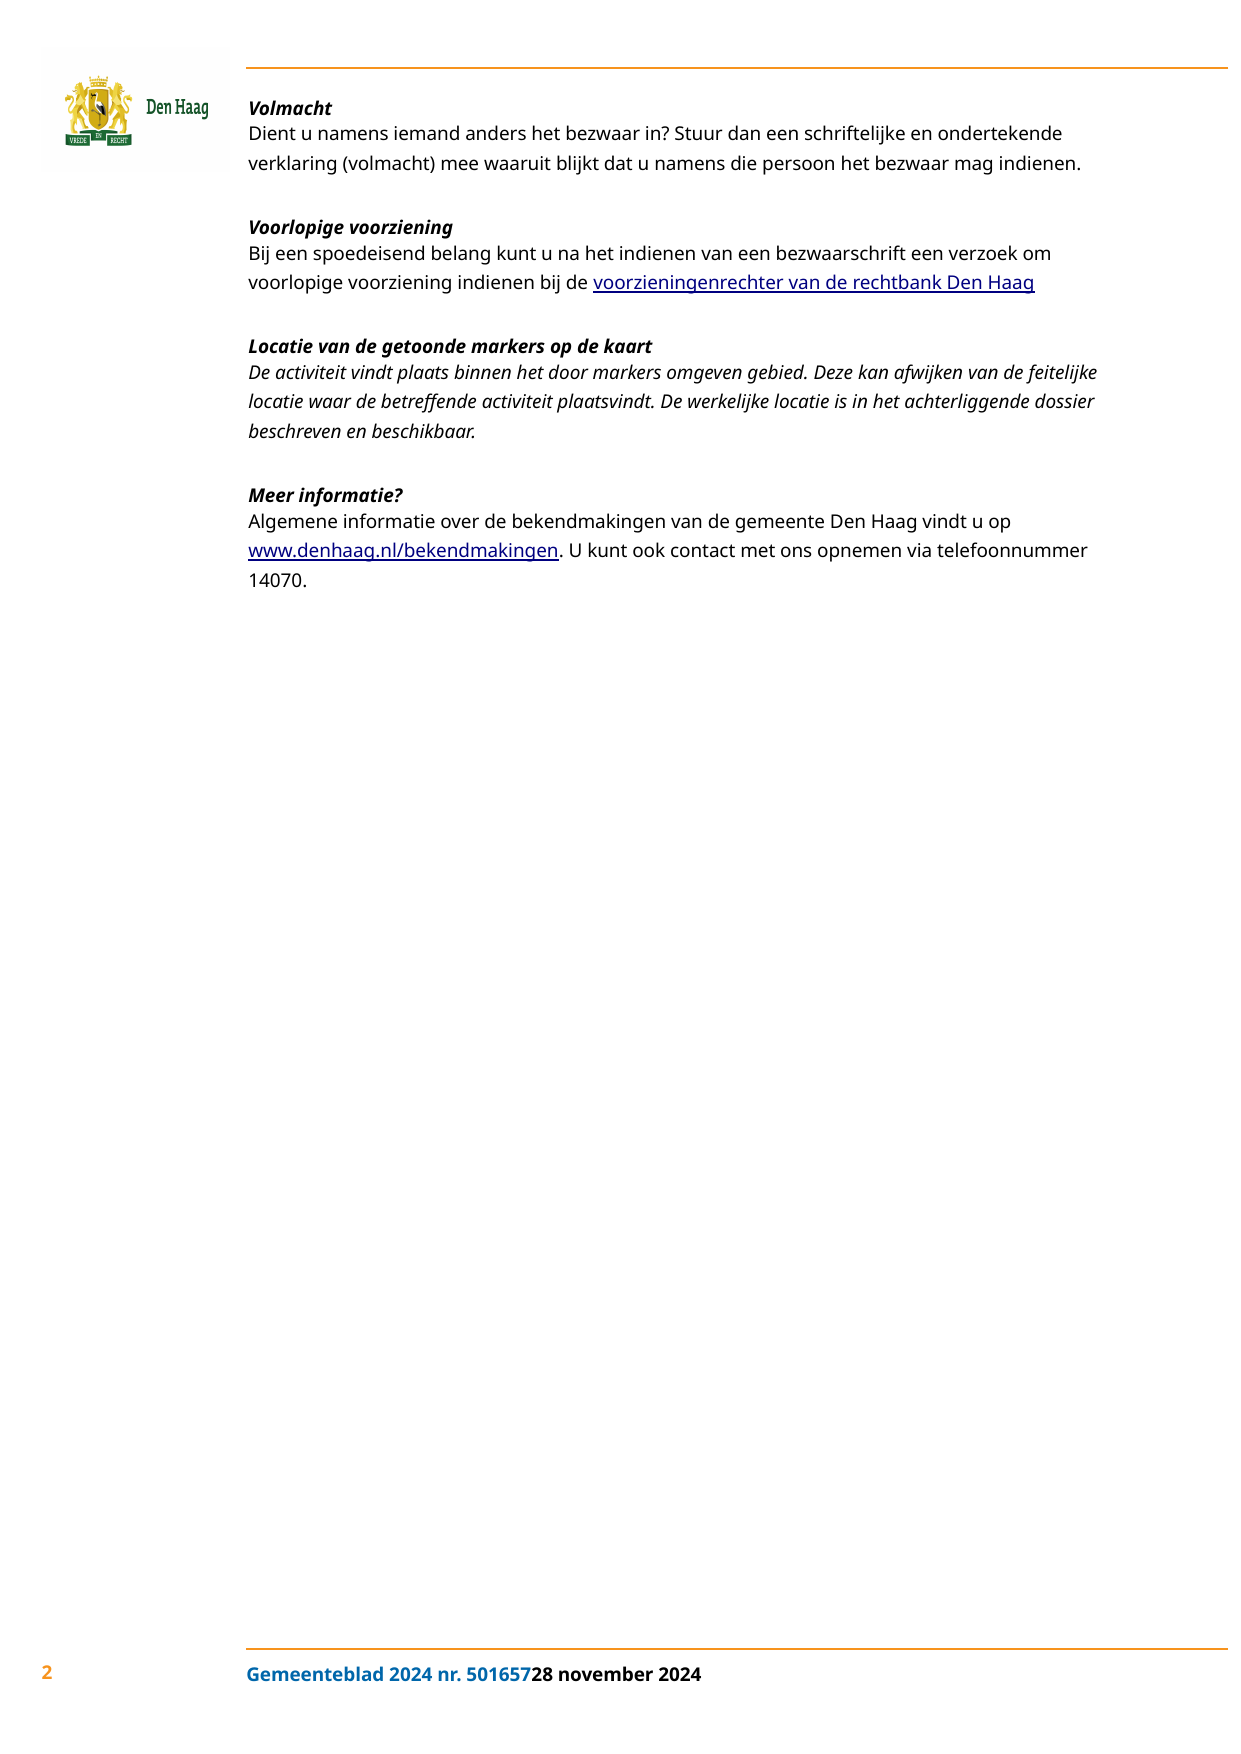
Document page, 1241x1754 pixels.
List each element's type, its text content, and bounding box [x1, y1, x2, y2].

text Voorlopige voorziening [248, 214, 1152, 240]
text Algemene informatie over de bekendmakingen van de gemeente Den Haag vindt u op www.denhaag.nl/bekendmakingen. U kunt ook contact met ons opnemen via telefoonnummer 14070. [248, 508, 1152, 593]
text Volmacht [248, 95, 1152, 121]
text De activiteit vindt plaats binnen het door markers omgeven gebied. Deze kan afwijken van de feitelijke locatie waar de betreffende activiteit plaatsvindt. De werkelijke locatie is in het achterliggende dossier beschreven en beschikbaar. [248, 359, 1152, 444]
text Dient u namens iemand anders het bezwaar in? Stuur dan een schriftelijke en ondertekende verklaring (volmacht) mee waaruit blijkt dat u namens die persoon het bezwaar mag indienen. [248, 121, 1152, 176]
text Bij een spoedeisend belang kunt u na het indienen van een bezwaarschrift een verzoek om voorlopige voorziening indienen bij de voorzieningenrechter van de rechtbank Den Haag [248, 240, 1152, 295]
text Locatie van de getoonde markers op de kaart [248, 333, 1152, 359]
picture [41, 47, 231, 172]
text Meer informatie? [248, 482, 1152, 508]
